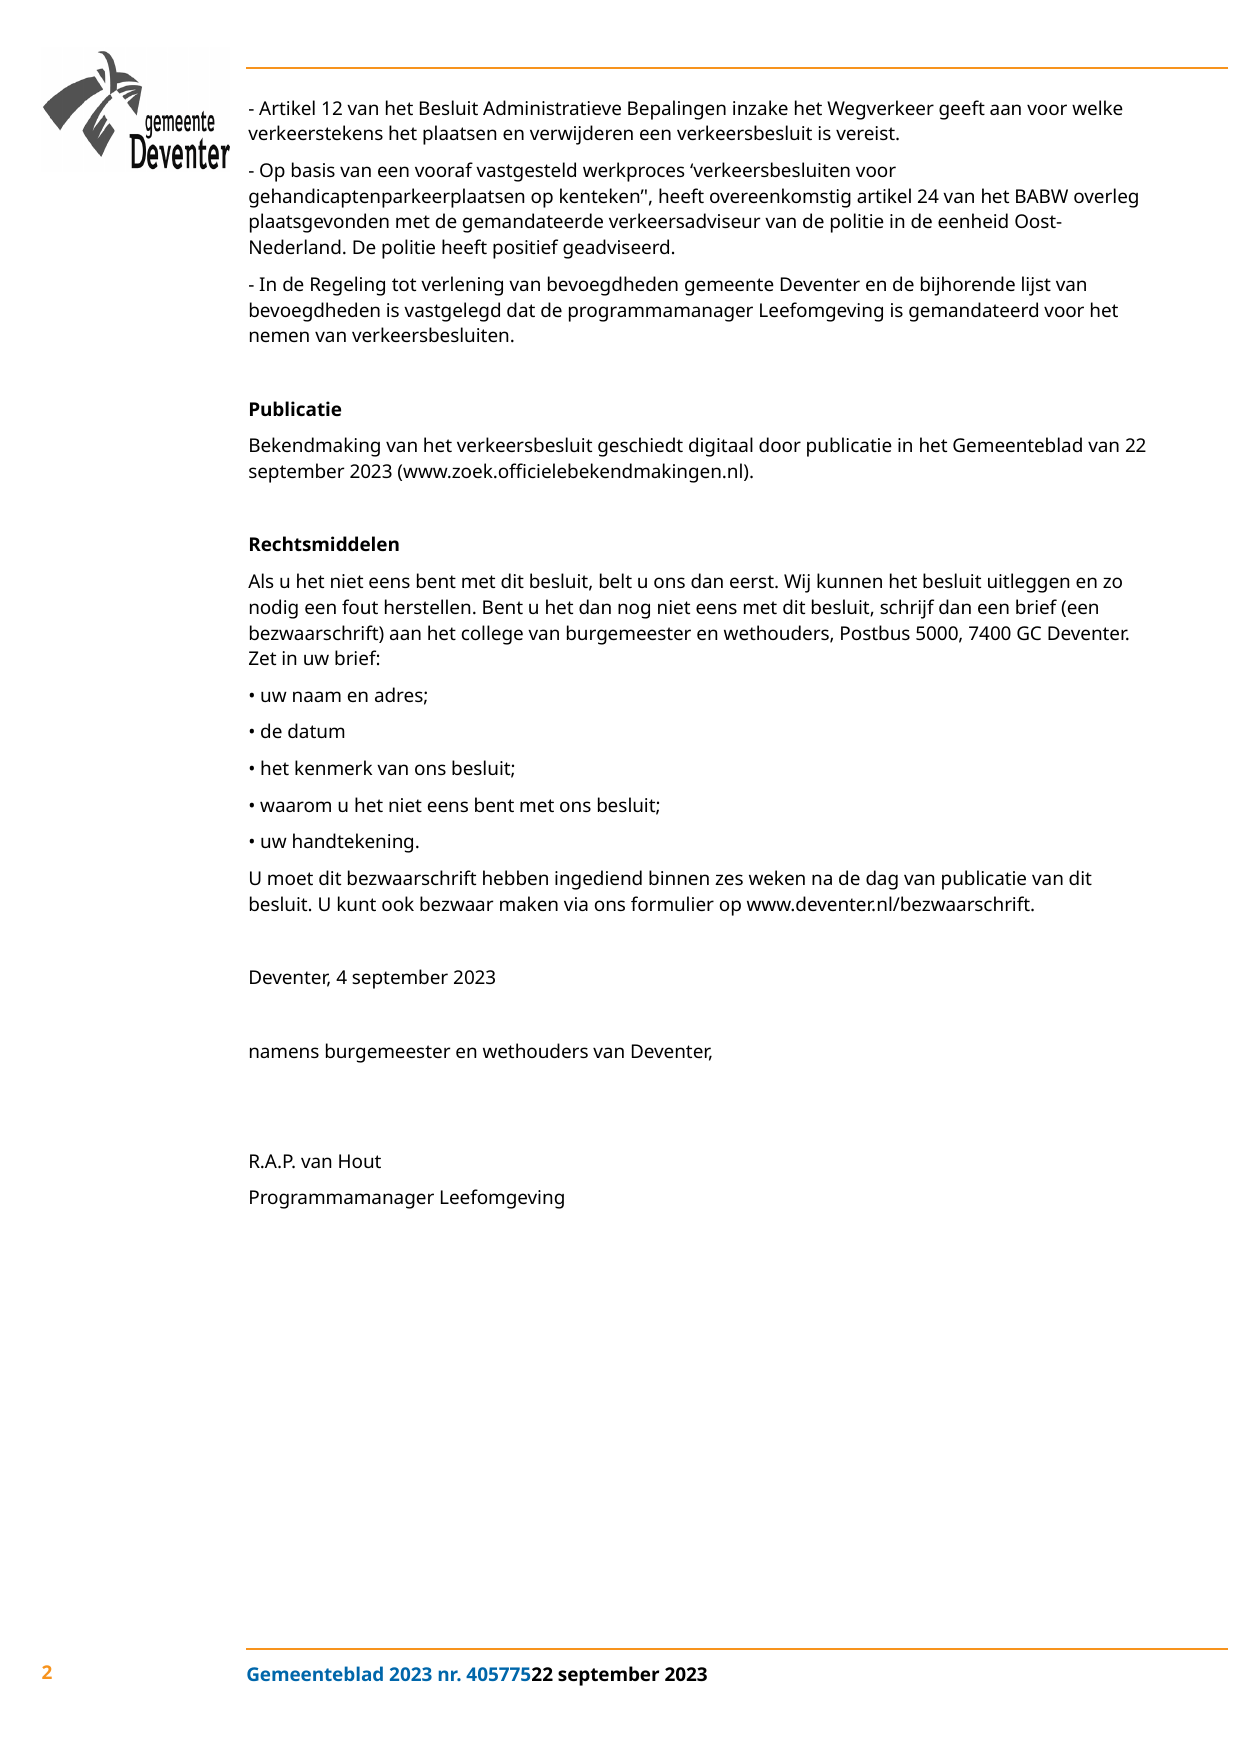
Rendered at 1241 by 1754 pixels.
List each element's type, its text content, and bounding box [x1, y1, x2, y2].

text namens burgemeester en wethouders van Deventer, [248, 1038, 1152, 1063]
text • het kenmerk van ons besluit; [248, 755, 1152, 781]
text - Op basis van een vooraf vastgesteld werkproces ‘verkeersbesluiten voor gehandicaptenparkeerplaatsen op kenteken’', heeft overeenkomstig artikel 24 van het BABW overleg plaatsgevonden met de gemandateerde verkeersadviseur van de politie in de eenheid Oost-Nederland. De politie heeft positief geadviseerd. [248, 157, 1152, 260]
text Bekendmaking van het verkeersbesluit geschiedt digitaal door publicatie in het Gemeenteblad van 22 september 2023 (www.zoek.officielebekendmakingen.nl). [248, 432, 1152, 484]
text - In de Regeling tot verlening van bevoegdheden gemeente Deventer en de bijhorende lijst van bevoegdheden is vastgelegd dat de programmamanager Leefomgeving is gemandateerd voor het nemen van verkeersbesluiten. [248, 271, 1152, 348]
picture [41, 47, 231, 172]
text Als u het niet eens bent met dit besluit, belt u ons dan eerst. Wij kunnen het besluit uitleggen en zo nodig een fout herstellen. Bent u het dan nog niet eens met dit besluit, schrijf dan een brief (een bezwaarschrift) aan het college van burgemeester en wethouders, Postbus 5000, 7400 GC Deventer. Zet in uw brief: [248, 568, 1152, 671]
text Publicatie [248, 396, 1152, 422]
text Rechtsmiddelen [248, 532, 1152, 557]
text - Artikel 12 van het Besluit Administratieve Bepalingen inzake het Wegverkeer geeft aan voor welke verkeerstekens het plaatsen en verwijderen een verkeersbesluit is vereist. [248, 95, 1152, 146]
text • uw handtekening. [248, 829, 1152, 854]
text • uw naam en adres; [248, 682, 1152, 708]
text R.A.P. van Hout [248, 1148, 1152, 1173]
text U moet dit bezwaarschrift hebben ingediend binnen zes weken na de dag van publicatie van dit besluit. U kunt ook bezwaar maken via ons formulier op www.deventer.nl/bezwaarschrift. [248, 865, 1152, 917]
text Deventer, 4 september 2023 [248, 964, 1152, 990]
text Programmamanager Leefomgeving [248, 1184, 1152, 1210]
text • de datum [248, 719, 1152, 744]
text • waarom u het niet eens bent met ons besluit; [248, 792, 1152, 818]
